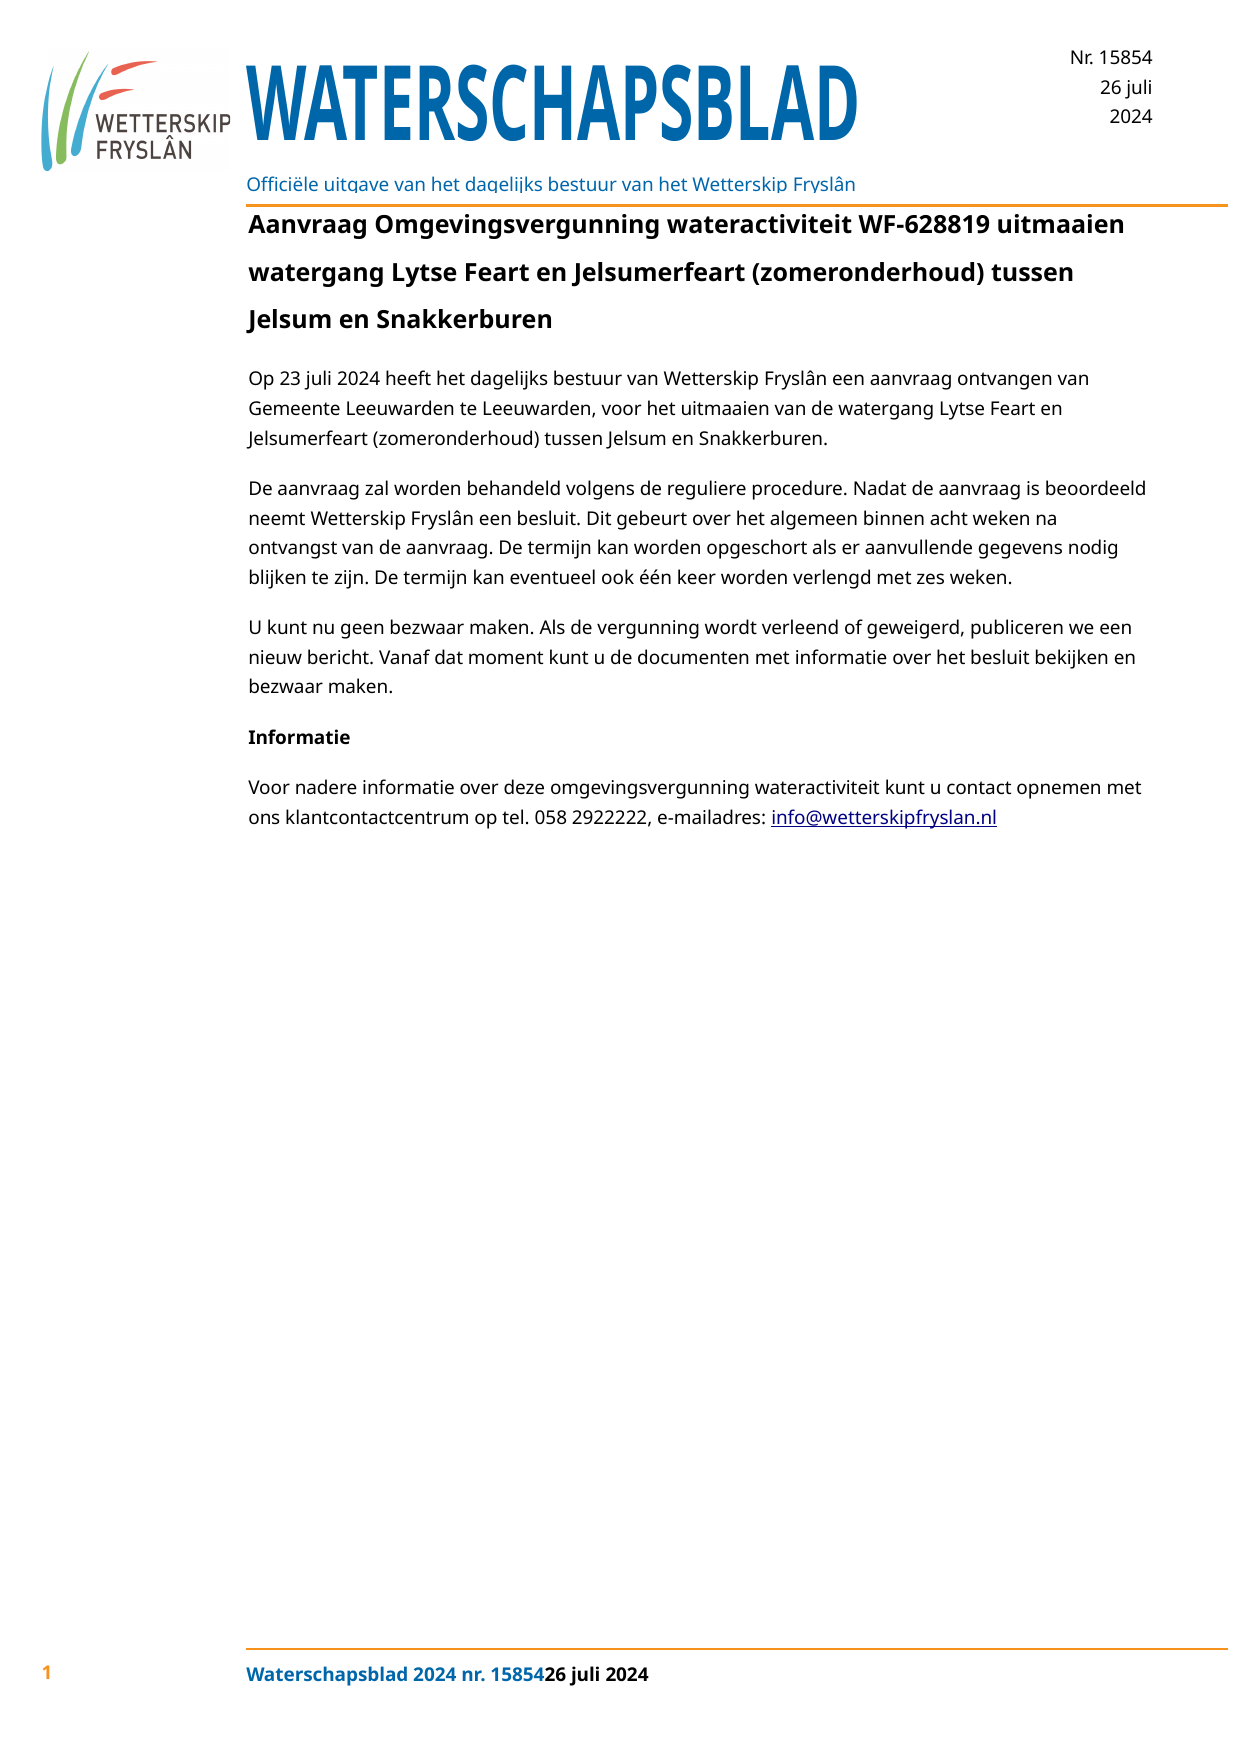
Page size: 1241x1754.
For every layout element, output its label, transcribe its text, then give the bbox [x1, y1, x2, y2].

text De aanvraag zal worden behandeld volgens de reguliere procedure. Nadat de aanvraag is beoordeeld neemt Wetterskip Fryslân een besluit. Dit gebeurt over het algemeen binnen acht weken na ontvangst van de aanvraag. De termijn kan worden opgeschort als er aanvullende gegevens nodig blijken te zijn. De termijn kan eventueel ook één keer worden verlengd met zes weken. [248, 475, 1152, 589]
text U kunt nu geen bezwaar maken. Als de vergunning wordt verleend of geweigerd, publiceren we een nieuw bericht. Vanaf dat moment kunt u de documenten met informatie over het besluit bekijken en bezwaar maken. [248, 614, 1152, 699]
text Informatie [248, 724, 1152, 749]
picture [41, 47, 231, 172]
text Voor nadere informatie over deze omgevingsvergunning wateractiviteit kunt u contact opnemen met ons klantcontactcentrum op tel. 058 2922222, e-mailadres: info@wetterskipfryslan.nl [248, 774, 1152, 829]
text Op 23 juli 2024 heeft het dagelijks bestuur van Wetterskip Fryslân een aanvraag ontvangen van Gemeente Leeuwarden te Leeuwarden, voor het uitmaaien van de watergang Lytse Feart en Jelsumerfeart (zomeronderhoud) tussen Jelsum en Snakkerburen. [248, 366, 1152, 450]
text Aanvraag Omgevingsvergunning wateractiviteit WF-628819 uitmaaien watergang Lytse Feart en Jelsumerfeart (zomeronderhoud) tussen Jelsum en Snakkerburen [248, 207, 1152, 336]
